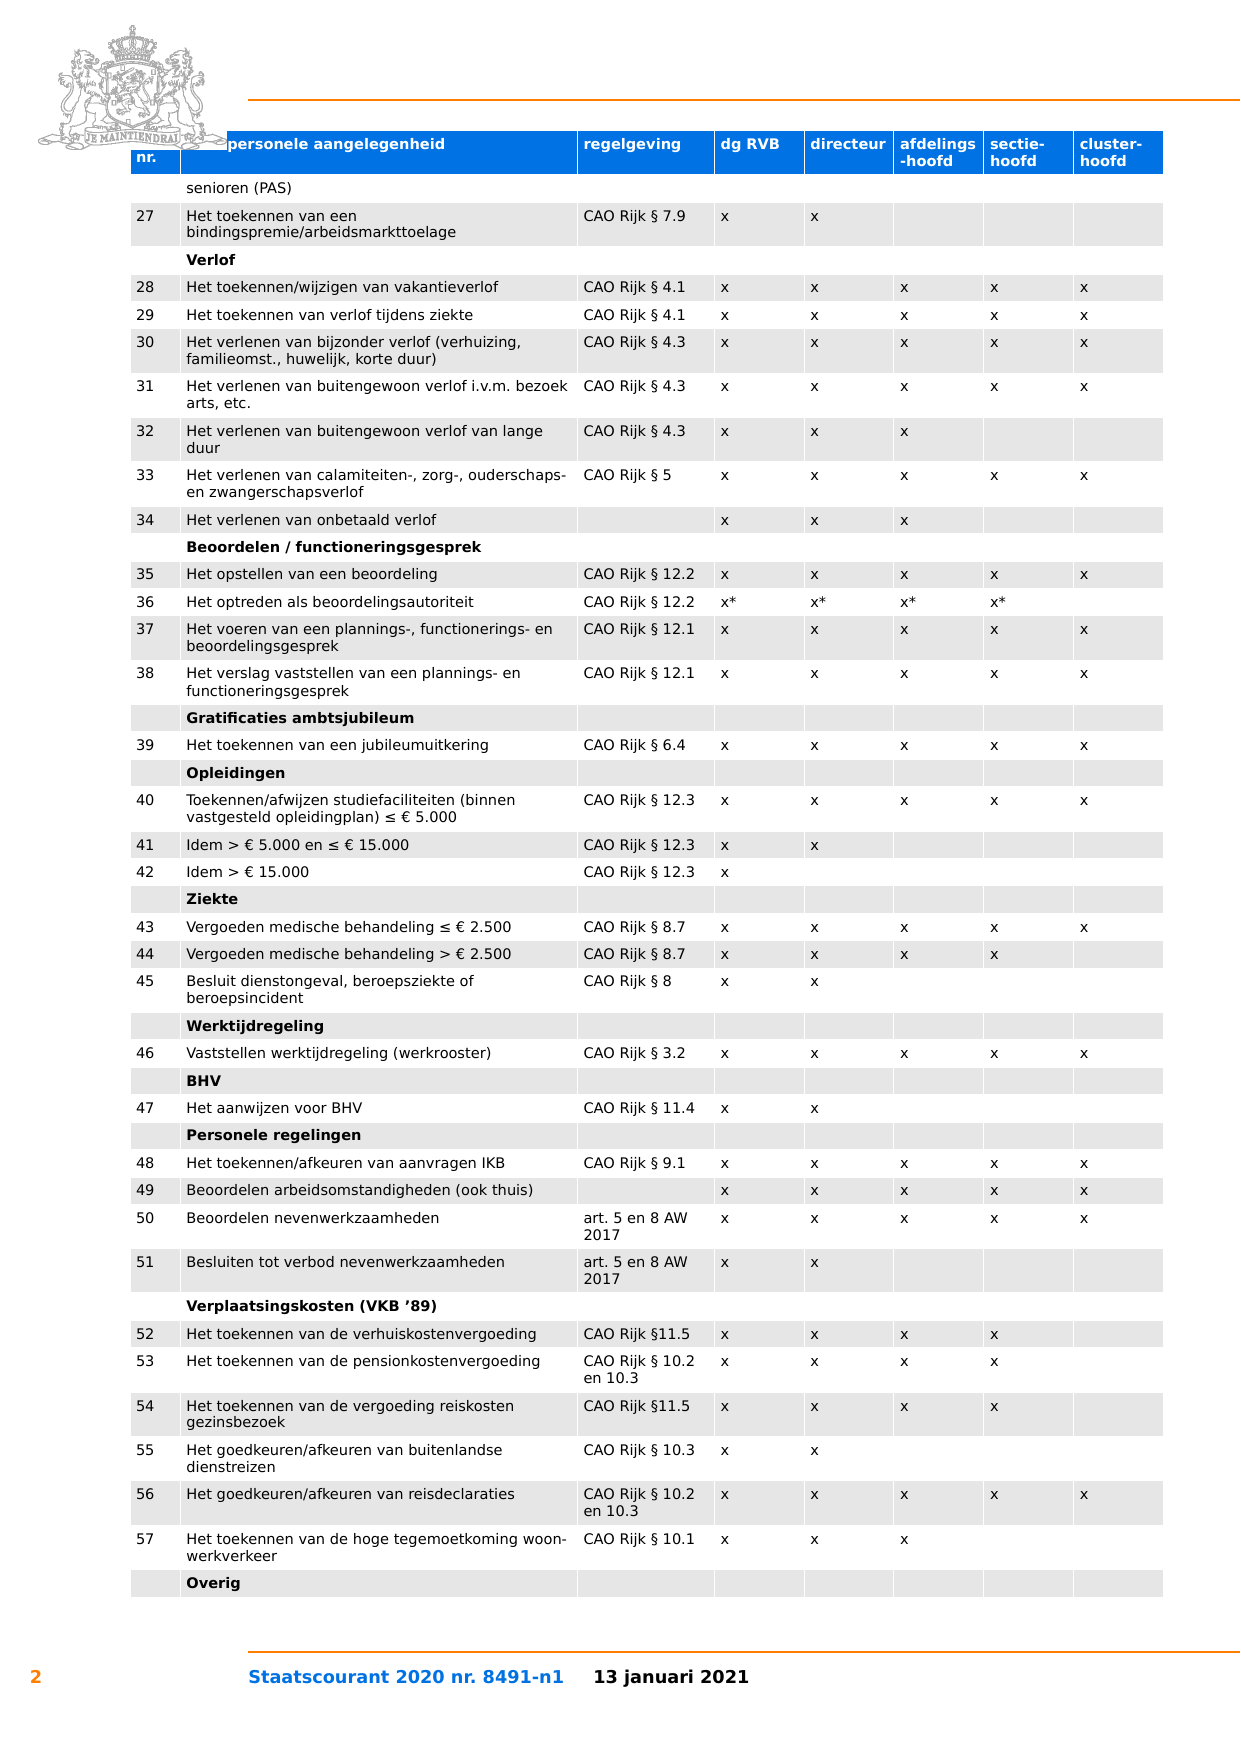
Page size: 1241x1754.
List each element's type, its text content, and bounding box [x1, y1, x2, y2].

table_cell 48 [131, 1150, 180, 1176]
table_cell x [984, 1205, 1073, 1248]
table_cell x [805, 1437, 893, 1480]
table_cell [984, 1013, 1073, 1039]
table_cell [578, 1013, 714, 1039]
table_cell x [805, 832, 893, 858]
table_cell x [894, 661, 983, 704]
table_cell 46 [131, 1040, 180, 1067]
table_cell x [715, 969, 804, 1012]
table_cell CAO Rijk § 12.3 [578, 859, 714, 885]
table_cell x [1074, 733, 1163, 759]
table_cell Het toekennen van een bindingspremie/arbeidsmarkttoelage [181, 203, 577, 246]
table_cell [578, 175, 714, 202]
table_cell CAO Rijk § 10.1 [578, 1526, 714, 1569]
table_cell [984, 1123, 1073, 1149]
table_cell x [984, 463, 1073, 506]
table_cell [894, 1095, 983, 1122]
table_cell 43 [131, 914, 180, 940]
table_cell [805, 859, 893, 885]
table_cell Werktijdregeling [181, 1013, 577, 1039]
table_cell [805, 886, 893, 913]
table_cell Het toekennen van de vergoeding reiskosten gezinsbezoek [181, 1393, 577, 1436]
table_cell [894, 1068, 983, 1094]
table_cell [715, 1570, 804, 1597]
table_cell [894, 175, 983, 202]
table_cell CAO Rijk § 5 [578, 463, 714, 506]
table_cell [131, 886, 180, 913]
table_cell [894, 969, 983, 1012]
table_cell [578, 534, 714, 561]
table_cell [984, 969, 1073, 1012]
table_cell [1074, 418, 1163, 461]
table_cell 51 [131, 1249, 180, 1292]
table_cell [131, 1013, 180, 1039]
table_cell 36 [131, 589, 180, 615]
table_cell x [894, 1481, 983, 1525]
table_cell x [984, 1348, 1073, 1392]
table_cell x [1074, 1205, 1163, 1248]
table_cell x [715, 374, 804, 417]
table_cell Idem > € 15.000 [181, 859, 577, 885]
table_cell x [715, 302, 804, 328]
table_cell Het toekennen/wijzigen van vakantieverlof [181, 275, 577, 301]
table_cell x [984, 1321, 1073, 1347]
table_cell Het toekennen/afkeuren van aanvragen IKB [181, 1150, 577, 1176]
table_cell [984, 203, 1073, 246]
table_cell [1074, 247, 1163, 273]
table_cell x [984, 275, 1073, 301]
table_cell [131, 247, 180, 273]
table_cell 30 [131, 329, 180, 373]
table_cell [131, 705, 180, 731]
table_cell 27 [131, 203, 180, 246]
table_cell CAO Rijk §11.5 [578, 1321, 714, 1347]
table_cell Verlof [181, 247, 577, 273]
table_cell x [894, 733, 983, 759]
table_cell x [894, 1348, 983, 1392]
table_cell x [805, 1040, 893, 1067]
table_cell [1074, 1570, 1163, 1597]
table_cell [578, 1068, 714, 1094]
table_cell Het toekennen van de hoge tegemoetkoming woon-werkverkeer [181, 1526, 577, 1569]
table_cell x [715, 787, 804, 831]
table_cell 52 [131, 1321, 180, 1347]
table_header sectie-hoofd [984, 131, 1073, 174]
table_cell Het verlenen van buitengewoon verlof van lange duur [181, 418, 577, 461]
table_cell x [894, 941, 983, 968]
table_header afdelings-hoofd [894, 131, 983, 174]
table_cell Het verlenen van calamiteiten-, zorg-, ouderschaps- en zwangerschapsverlof [181, 463, 577, 506]
table_cell CAO Rijk § 3.2 [578, 1040, 714, 1067]
table_cell [894, 1249, 983, 1292]
table_cell [984, 247, 1073, 273]
table_cell 28 [131, 275, 180, 301]
table_cell x [715, 1526, 804, 1569]
table_cell 53 [131, 1348, 180, 1392]
table_cell [1074, 1068, 1163, 1094]
table_cell x [984, 1393, 1073, 1436]
table_cell CAO Rijk § 4.1 [578, 302, 714, 328]
table_cell [894, 1294, 983, 1320]
table_cell Overig [181, 1570, 577, 1597]
table_cell [715, 175, 804, 202]
table_cell Personele regelingen [181, 1123, 577, 1149]
table_cell [1074, 941, 1163, 968]
table_cell 56 [131, 1481, 180, 1525]
table_cell [984, 507, 1073, 533]
table_cell [1074, 969, 1163, 1012]
table_cell 55 [131, 1437, 180, 1480]
table_cell CAO Rijk § 10.2 en 10.3 [578, 1348, 714, 1392]
table_cell x* [805, 589, 893, 615]
table_cell [1074, 886, 1163, 913]
table_cell x [715, 1205, 804, 1248]
table_cell [984, 1095, 1073, 1122]
table_cell 33 [131, 463, 180, 506]
table_cell [894, 247, 983, 273]
table_cell [1074, 203, 1163, 246]
table_cell [1074, 1526, 1163, 1569]
table_cell Beoordelen / functioneringsgesprek [181, 534, 577, 561]
table_header dg RVB [715, 131, 804, 174]
table_cell x [715, 1150, 804, 1176]
table_cell [984, 859, 1073, 885]
table_cell x [805, 914, 893, 940]
picture [38, 25, 227, 150]
table_cell 41 [131, 832, 180, 858]
table_cell x [805, 969, 893, 1012]
table_cell x [894, 329, 983, 373]
table_cell x [715, 1249, 804, 1292]
table_cell [1074, 832, 1163, 858]
table_cell CAO Rijk § 4.1 [578, 275, 714, 301]
table_cell x [1074, 661, 1163, 704]
table_cell [894, 859, 983, 885]
table_cell Het verslag vaststellen van een plannings- en functioneringsgesprek [181, 661, 577, 704]
table_cell Het verlenen van bijzonder verlof (verhuizing, familieomst., huwelijk, korte duur) [181, 329, 577, 373]
table_cell Het verlenen van onbetaald verlof [181, 507, 577, 533]
table_cell x [894, 275, 983, 301]
table_cell x [984, 941, 1073, 968]
table_cell [578, 1178, 714, 1204]
table_cell x [715, 733, 804, 759]
table_cell [1074, 1123, 1163, 1149]
table_cell x [984, 1150, 1073, 1176]
table_cell x [715, 1393, 804, 1436]
table_cell [894, 1123, 983, 1149]
table_cell Besluit dienstongeval, beroepsziekte of beroepsincident [181, 969, 577, 1012]
table_cell [1074, 589, 1163, 615]
table_cell [715, 1123, 804, 1149]
table_cell [984, 1526, 1073, 1569]
table_cell x [805, 1393, 893, 1436]
table_cell CAO Rijk § 12.3 [578, 832, 714, 858]
table_cell [894, 886, 983, 913]
table_cell [578, 507, 714, 533]
table_cell x [715, 418, 804, 461]
table_cell [984, 175, 1073, 202]
table_cell x [894, 562, 983, 588]
table_cell x [715, 507, 804, 533]
table_cell [894, 1570, 983, 1597]
table_cell [131, 534, 180, 561]
table_header personele aangelegenheid [181, 131, 577, 174]
table_cell 49 [131, 1178, 180, 1204]
table_cell x [984, 374, 1073, 417]
table_cell [715, 247, 804, 273]
table_cell [894, 534, 983, 561]
table_cell Idem > € 5.000 en ≤ € 15.000 [181, 832, 577, 858]
table_cell x [805, 329, 893, 373]
table_cell x [984, 329, 1073, 373]
table_cell x [984, 733, 1073, 759]
table_cell [578, 247, 714, 273]
table_cell x [805, 1348, 893, 1392]
table_cell x [715, 941, 804, 968]
table_cell [715, 1294, 804, 1320]
table_cell [578, 1123, 714, 1149]
table_cell 40 [131, 787, 180, 831]
table_cell x [715, 275, 804, 301]
table_cell [894, 832, 983, 858]
table_cell [984, 1068, 1073, 1094]
table_cell x [894, 1393, 983, 1436]
table_cell x [894, 302, 983, 328]
table_cell x [715, 1095, 804, 1122]
table_cell art. 5 en 8 AW 2017 [578, 1205, 714, 1248]
table_cell CAO Rijk § 6.4 [578, 733, 714, 759]
table_cell x [805, 203, 893, 246]
table_cell [805, 1123, 893, 1149]
table_cell x [894, 914, 983, 940]
table_cell [805, 1294, 893, 1320]
table_cell x [894, 616, 983, 660]
table_cell x [805, 1321, 893, 1347]
table_cell 44 [131, 941, 180, 968]
table_header cluster-hoofd [1074, 131, 1163, 174]
table_cell CAO Rijk § 12.3 [578, 787, 714, 831]
table_cell x [715, 832, 804, 858]
table_cell 32 [131, 418, 180, 461]
table_cell [131, 1123, 180, 1149]
table_cell x [1074, 374, 1163, 417]
table_cell x [1074, 562, 1163, 588]
table_cell [1074, 1437, 1163, 1480]
table_cell [984, 886, 1073, 913]
table_cell 42 [131, 859, 180, 885]
table_cell [805, 705, 893, 731]
table_cell x [715, 859, 804, 885]
table_cell x [715, 203, 804, 246]
table_cell x [805, 507, 893, 533]
table_cell x [715, 463, 804, 506]
table_cell [894, 705, 983, 731]
table_cell x [984, 661, 1073, 704]
table_cell 38 [131, 661, 180, 704]
table_cell Vergoeden medische behandeling ≤ € 2.500 [181, 914, 577, 940]
table_cell x [805, 1205, 893, 1248]
table_cell 47 [131, 1095, 180, 1122]
table_cell [131, 1570, 180, 1597]
table_cell CAO Rijk § 4.3 [578, 374, 714, 417]
table_cell [984, 832, 1073, 858]
table_cell x [1074, 329, 1163, 373]
table_cell [894, 203, 983, 246]
table_cell x [715, 329, 804, 373]
table_cell [1074, 859, 1163, 885]
table_cell x [805, 1526, 893, 1569]
table_cell Het aanwijzen voor BHV [181, 1095, 577, 1122]
table_cell CAO Rijk § 12.2 [578, 562, 714, 588]
table_cell 37 [131, 616, 180, 660]
table_header directeur [805, 131, 893, 174]
table_cell [131, 175, 180, 202]
table_cell Vaststellen werktijdregeling (werkrooster) [181, 1040, 577, 1067]
table_cell [984, 1249, 1073, 1292]
table_cell [984, 418, 1073, 461]
table_cell x [984, 562, 1073, 588]
table_cell x [805, 787, 893, 831]
table_cell 45 [131, 969, 180, 1012]
table_cell x [715, 1040, 804, 1067]
table_header nr. [131, 150, 180, 174]
table_cell x [805, 941, 893, 968]
table_cell 34 [131, 507, 180, 533]
table_cell [984, 705, 1073, 731]
table_cell x [1074, 275, 1163, 301]
table_cell x [1074, 463, 1163, 506]
table_cell [1074, 1294, 1163, 1320]
table_cell x [984, 1178, 1073, 1204]
table_cell 54 [131, 1393, 180, 1436]
table_cell senioren (PAS) [181, 175, 577, 202]
table_cell CAO Rijk § 4.3 [578, 418, 714, 461]
table_cell [715, 1068, 804, 1094]
table_cell Het toekennen van de pensionkostenvergoeding [181, 1348, 577, 1392]
table_cell CAO Rijk § 4.3 [578, 329, 714, 373]
table_cell x [805, 1095, 893, 1122]
table_cell x* [715, 589, 804, 615]
table_cell x [1074, 1178, 1163, 1204]
table_cell Het verlenen van buitengewoon verlof i.v.m. bezoek arts, etc. [181, 374, 577, 417]
table_cell [805, 175, 893, 202]
table_cell x [894, 374, 983, 417]
table_cell x [805, 562, 893, 588]
table_cell Gratificaties ambtsjubileum [181, 705, 577, 731]
table_cell x [984, 1040, 1073, 1067]
table_cell x* [894, 589, 983, 615]
table_cell Besluiten tot verbod nevenwerkzaamheden [181, 1249, 577, 1292]
table_cell Het toekennen van de verhuiskostenvergoeding [181, 1321, 577, 1347]
table_cell x [715, 1437, 804, 1480]
table_cell [131, 1068, 180, 1094]
table_cell [984, 534, 1073, 561]
table_cell Vergoeden medische behandeling > € 2.500 [181, 941, 577, 968]
table_cell CAO Rijk § 11.4 [578, 1095, 714, 1122]
table_cell x [1074, 1040, 1163, 1067]
table_cell x [805, 661, 893, 704]
table_cell x [805, 616, 893, 660]
table_cell x [1074, 1150, 1163, 1176]
table_cell x [715, 1481, 804, 1525]
table_cell x [805, 733, 893, 759]
table_cell [1074, 175, 1163, 202]
table_cell x [894, 1205, 983, 1248]
table_cell Beoordelen nevenwerkzaamheden [181, 1205, 577, 1248]
table_cell CAO Rijk § 9.1 [578, 1150, 714, 1176]
table_cell x [894, 1178, 983, 1204]
table_cell CAO Rijk § 10.3 [578, 1437, 714, 1480]
table_cell [984, 760, 1073, 786]
table_cell [894, 760, 983, 786]
table_cell Ziekte [181, 886, 577, 913]
table_cell CAO Rijk § 12.1 [578, 661, 714, 704]
table_cell x [984, 914, 1073, 940]
table_cell Het goedkeuren/afkeuren van buitenlandse dienstreizen [181, 1437, 577, 1480]
table_cell [578, 886, 714, 913]
table_cell x [715, 562, 804, 588]
table_cell x [805, 1178, 893, 1204]
table_cell x [894, 1150, 983, 1176]
table_cell [131, 1294, 180, 1320]
table_cell x [805, 302, 893, 328]
table_cell [1074, 705, 1163, 731]
table_cell [805, 1570, 893, 1597]
table_cell [715, 534, 804, 561]
table_cell CAO Rijk § 8.7 [578, 941, 714, 968]
table_cell Het voeren van een plannings-, functionerings- en beoordelingsgesprek [181, 616, 577, 660]
table_cell [894, 1437, 983, 1480]
table_cell Opleidingen [181, 760, 577, 786]
table_cell x [1074, 1481, 1163, 1525]
table_cell 39 [131, 733, 180, 759]
table_cell CAO Rijk § 12.2 [578, 589, 714, 615]
table_cell x* [984, 589, 1073, 615]
table_cell x [805, 463, 893, 506]
table_cell [1074, 1321, 1163, 1347]
table_cell x [805, 1150, 893, 1176]
table_cell x [805, 275, 893, 301]
table_cell Het toekennen van verlof tijdens ziekte [181, 302, 577, 328]
table_cell CAO Rijk § 8.7 [578, 914, 714, 940]
table_cell x [984, 616, 1073, 660]
table_cell BHV [181, 1068, 577, 1094]
table_cell [805, 1068, 893, 1094]
table_cell [715, 1013, 804, 1039]
table_cell Het goedkeuren/afkeuren van reisdeclaraties [181, 1481, 577, 1525]
table_cell x [715, 661, 804, 704]
table_cell [984, 1570, 1073, 1597]
table_cell [578, 1294, 714, 1320]
table_cell [715, 886, 804, 913]
table_cell x [715, 914, 804, 940]
table_cell x [1074, 914, 1163, 940]
table_cell x [984, 1481, 1073, 1525]
table_cell x [1074, 302, 1163, 328]
table_cell CAO Rijk § 8 [578, 969, 714, 1012]
table_cell x [715, 1178, 804, 1204]
table_cell art. 5 en 8 AW 2017 [578, 1249, 714, 1292]
table_cell x [805, 418, 893, 461]
table_cell [1074, 534, 1163, 561]
table_cell Het toekennen van een jubileumuitkering [181, 733, 577, 759]
table_cell [984, 1437, 1073, 1480]
table_cell [805, 534, 893, 561]
table_cell [715, 705, 804, 731]
table_cell x [894, 418, 983, 461]
table_cell x [715, 616, 804, 660]
table_cell [131, 760, 180, 786]
table_cell 50 [131, 1205, 180, 1248]
table_cell 35 [131, 562, 180, 588]
table_cell [578, 705, 714, 731]
table_cell CAO Rijk § 12.1 [578, 616, 714, 660]
table_cell [1074, 1013, 1163, 1039]
table_cell 29 [131, 302, 180, 328]
table_cell x [805, 1481, 893, 1525]
table_cell [805, 760, 893, 786]
table_cell x [984, 302, 1073, 328]
table_cell Het optreden als beoordelingsautoriteit [181, 589, 577, 615]
table_cell CAO Rijk § 10.2 en 10.3 [578, 1481, 714, 1525]
table_cell Verplaatsingskosten (VKB ’89) [181, 1294, 577, 1320]
table_cell x [1074, 787, 1163, 831]
table_cell x [894, 1040, 983, 1067]
table_cell [1074, 1348, 1163, 1392]
table_cell x [715, 1348, 804, 1392]
table_cell CAO Rijk §11.5 [578, 1393, 714, 1436]
table_cell x [715, 1321, 804, 1347]
table_cell CAO Rijk § 7.9 [578, 203, 714, 246]
table_cell x [984, 787, 1073, 831]
table_cell Het opstellen van een beoordeling [181, 562, 577, 588]
table_cell x [894, 463, 983, 506]
table_cell [1074, 1393, 1163, 1436]
table_cell [805, 1013, 893, 1039]
table_cell Toekennen/afwijzen studiefaciliteiten (binnen vastgesteld opleidingplan) ≤ € 5.000 [181, 787, 577, 831]
table_cell x [894, 1526, 983, 1569]
table_cell x [894, 787, 983, 831]
table_cell [1074, 1095, 1163, 1122]
table_cell [1074, 760, 1163, 786]
table_cell 57 [131, 1526, 180, 1569]
table_cell [1074, 507, 1163, 533]
table_cell [894, 1013, 983, 1039]
table_cell 31 [131, 374, 180, 417]
table_cell x [805, 1249, 893, 1292]
table_cell x [894, 1321, 983, 1347]
table_cell x [805, 374, 893, 417]
table_cell x [894, 507, 983, 533]
table_cell [578, 760, 714, 786]
table_cell [1074, 1249, 1163, 1292]
table_cell [715, 760, 804, 786]
table_cell [805, 247, 893, 273]
table_cell Beoordelen arbeidsomstandigheden (ook thuis) [181, 1178, 577, 1204]
table_cell x [1074, 616, 1163, 660]
table_cell [578, 1570, 714, 1597]
table_header regelgeving [578, 131, 714, 174]
table_cell [984, 1294, 1073, 1320]
